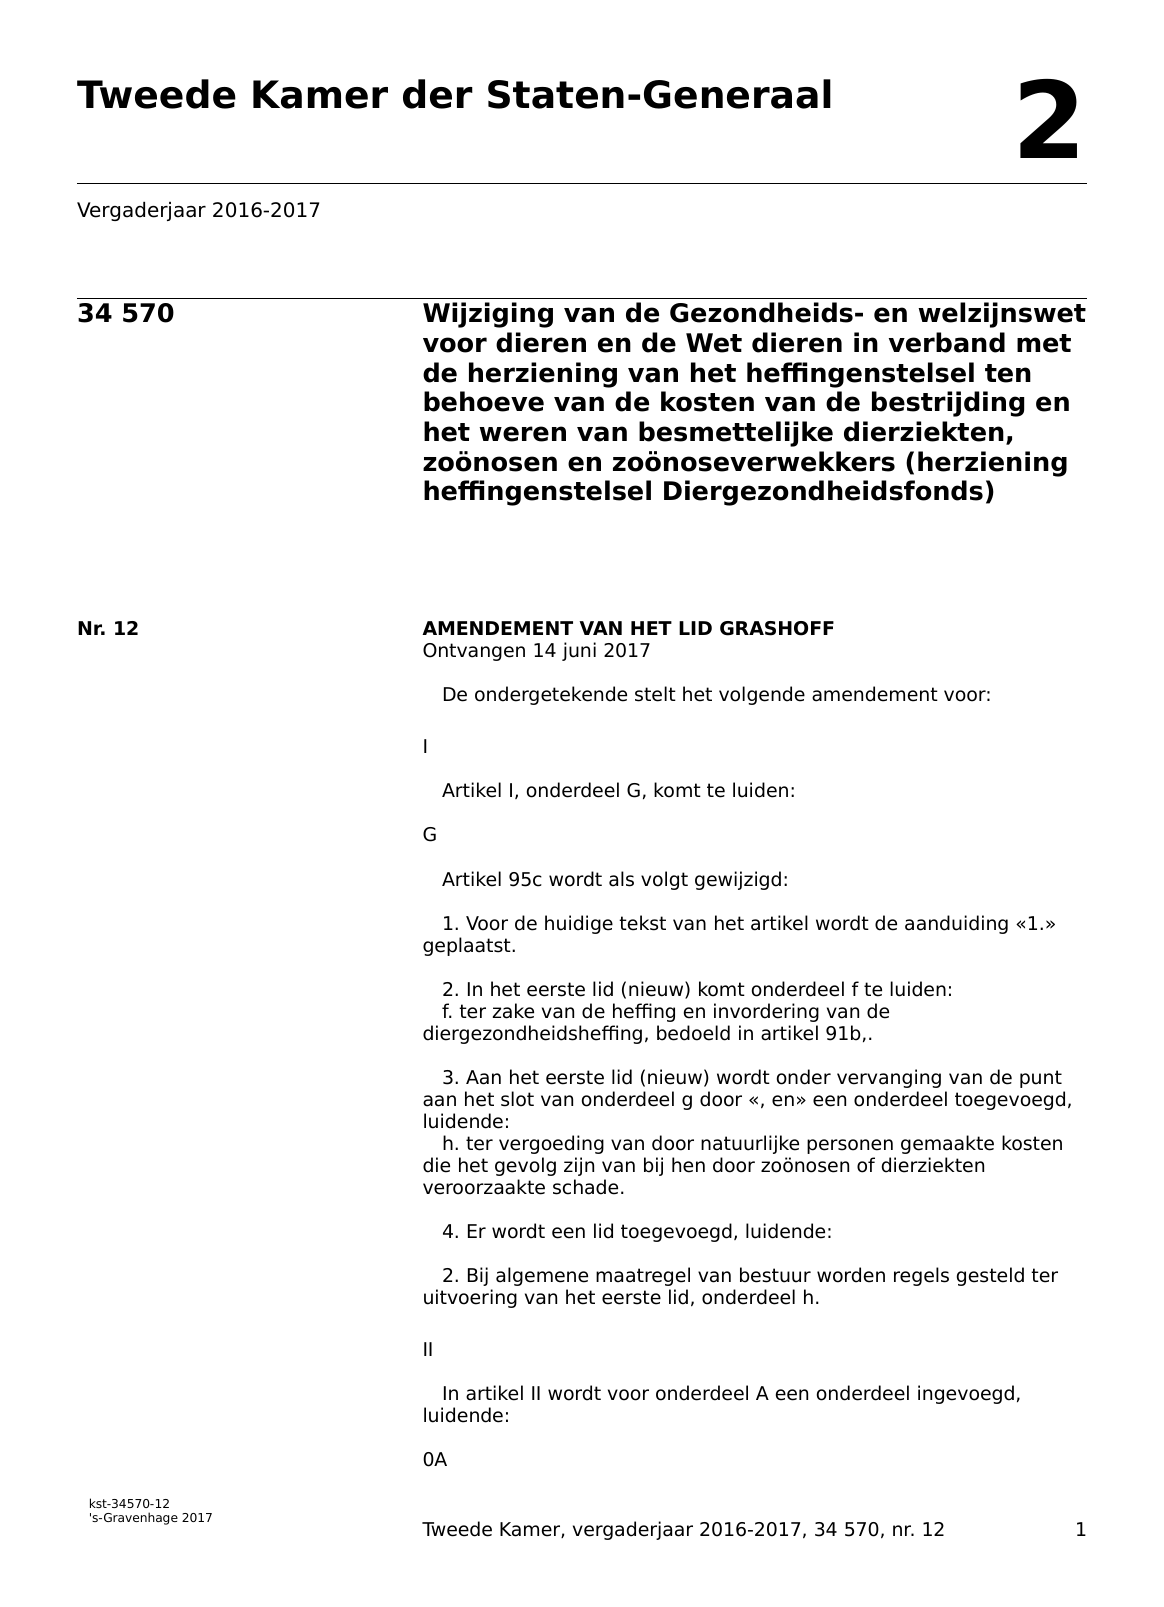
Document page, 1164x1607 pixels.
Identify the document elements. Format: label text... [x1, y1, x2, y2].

text In artikel II wordt voor onderdeel A een onderdeel ingevoegd, luidende: [422, 1383, 1087, 1427]
text 4. Er wordt een lid toegevoegd, luidende: [422, 1221, 1087, 1243]
table_header Tweede Kamer der Staten-Generaal [77, 59, 886, 183]
text G [422, 824, 1087, 846]
text h. ter vergoeding van door natuurlijke personen gemaakte kosten die het gevolg zijn van bij hen door zoönosen of dierziekten veroorzaakte schade. [422, 1133, 1087, 1199]
table_header 2 [886, 59, 1087, 183]
text f. ter zake van de heffing en invordering van de diergezondheidsheffing, bedoeld in artikel 91b,. [422, 1001, 1087, 1045]
subtitle 34 570 Wijziging van de Gezondheids- en welzijnswet voor dieren en de Wet dieren in verband met de herziening van het heffingenstelsel ten behoeve van de kosten van de bestrijding en het weren van besmettelijke dierziekten, zoönosen en zoönoseverwekkers (herziening heffingenstelsel Diergezondheidsfonds) [77, 299, 1087, 507]
text Artikel 95c wordt als volgt gewijzigd: [422, 868, 1087, 890]
subtitle II [422, 1339, 1087, 1361]
subtitle I [422, 736, 1087, 758]
text 3. Aan het eerste lid (nieuw) wordt onder vervanging van de punt aan het slot van onderdeel g door «, en» een onderdeel toegevoegd, luidende: [422, 1067, 1087, 1133]
text 0A [422, 1449, 1087, 1471]
text 1. Voor de huidige tekst van het artikel wordt de aanduiding «1.» geplaatst. [422, 913, 1087, 957]
text 2. In het eerste lid (nieuw) komt onderdeel f te luiden: [422, 979, 1087, 1001]
table_cell Vergaderjaar 2016-2017 [77, 184, 1087, 298]
text 2. Bij algemene maatregel van bestuur worden regels gesteld ter uitvoering van het eerste lid, onderdeel h. [422, 1265, 1087, 1309]
subtitle Nr. 12 AMENDEMENT VAN HET LID GRASHOFF [77, 618, 1087, 640]
text 's-Gravenhage 2017 [88, 1511, 323, 1525]
text kst-34570-12 [88, 1497, 323, 1511]
text Ontvangen 14 juni 2017 [422, 640, 1087, 662]
text De ondergetekende stelt het volgende amendement voor: [422, 684, 1087, 706]
text Artikel I, onderdeel G, komt te luiden: [422, 780, 1087, 802]
